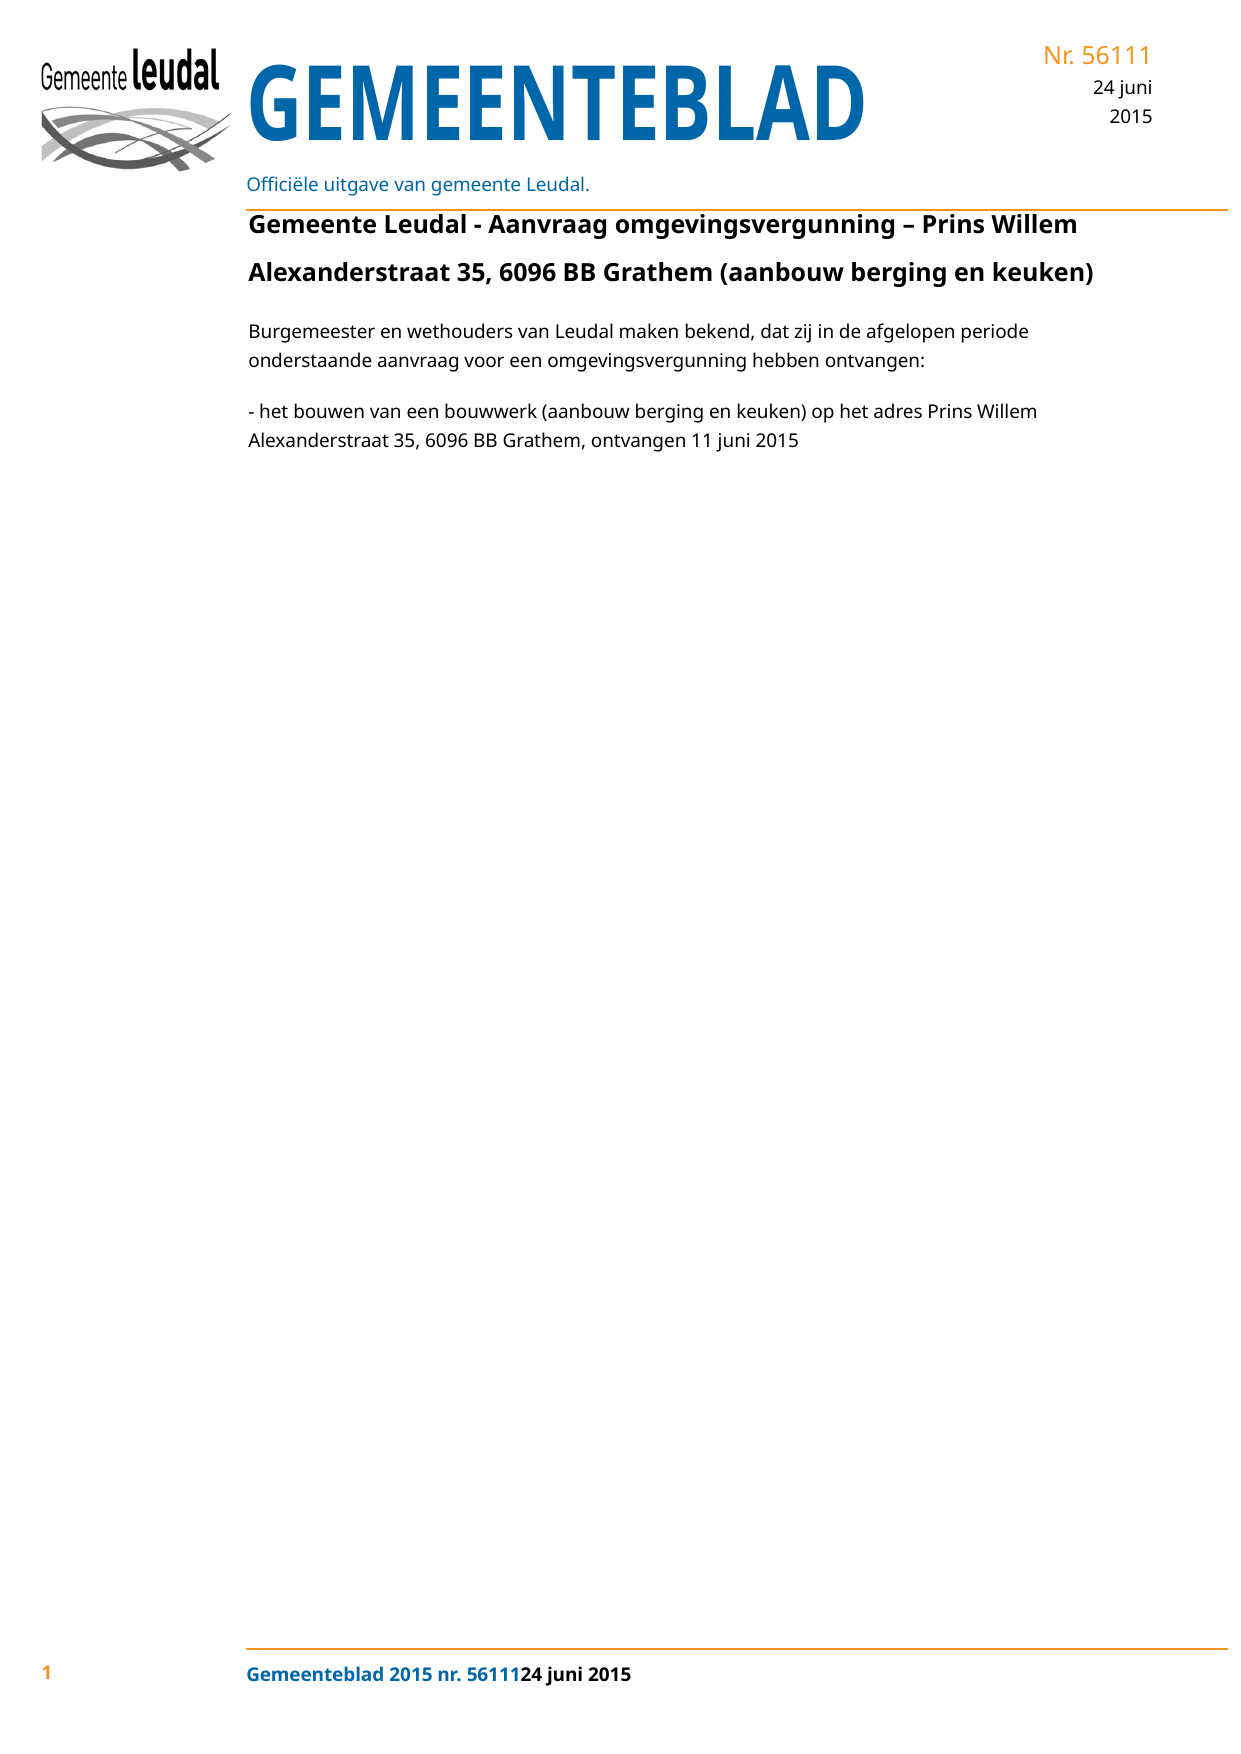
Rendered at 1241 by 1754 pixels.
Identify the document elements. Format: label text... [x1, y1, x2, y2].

text Gemeente Leudal - Aanvraag omgevingsvergunning – Prins Willem Alexanderstraat 35, 6096 BB Grathem (aanbouw berging en keuken) [248, 211, 1152, 288]
text - het bouwen van een bouwwerk (aanbouw berging en keuken) op het adres Prins Willem Alexanderstraat 35, 6096 BB Grathem, ontvangen 11 juni 2015 [248, 398, 1152, 453]
picture [41, 47, 231, 172]
text Burgemeester en wethouders van Leudal maken bekend, dat zij in de afgelopen periode onderstaande aanvraag voor een omgevingsvergunning hebben ontvangen: [248, 318, 1152, 373]
